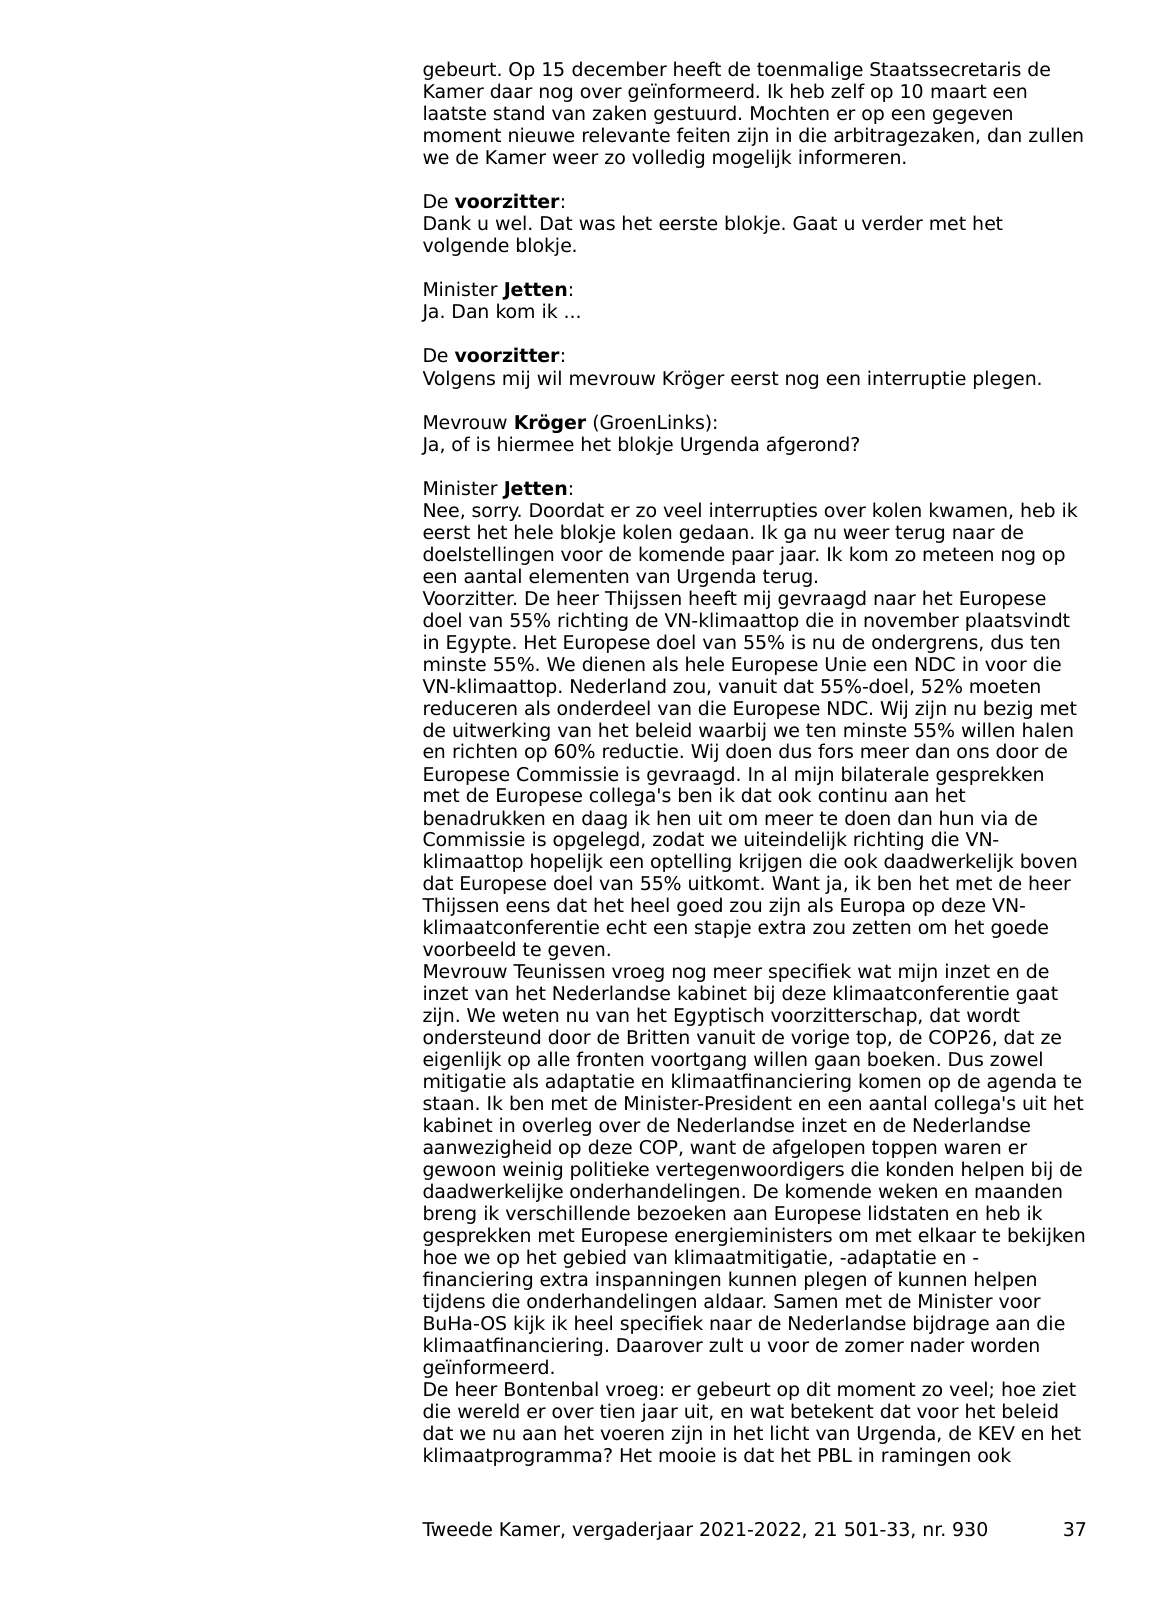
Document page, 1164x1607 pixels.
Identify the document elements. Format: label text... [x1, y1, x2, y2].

text De voorzitter: [422, 191, 1087, 213]
text Voorzitter. De heer Thijssen heeft mij gevraagd naar het Europese doel van 55% richting de VN-klimaattop die in november plaatsvindt in Egypte. Het Europese doel van 55% is nu de ondergrens, dus ten minste 55%. We dienen als hele Europese Unie een NDC in voor die VN-klimaattop. Nederland zou, vanuit dat 55%-doel, 52% moeten reduceren als onderdeel van die Europese NDC. Wij zijn nu bezig met de uitwerking van het beleid waarbij we ten minste 55% willen halen en richten op 60% reductie. Wij doen dus fors meer dan ons door de Europese Commissie is gevraagd. In al mijn bilaterale gesprekken met de Europese collega's ben ik dat ook continu aan het benadrukken en daag ik hen uit om meer te doen dan hun via de Commissie is opgelegd, zodat we uiteindelijk richting die VN-klimaattop hopelijk een optelling krijgen die ook daadwerkelijk boven dat Europese doel van 55% uitkomt. Want ja, ik ben het met de heer Thijssen eens dat het heel goed zou zijn als Europa op deze VN-klimaatconferentie echt een stapje extra zou zetten om het goede voorbeeld te geven. [422, 588, 1087, 961]
text De voorzitter: [422, 345, 1087, 367]
text Mevrouw Teunissen vroeg nog meer specifiek wat mijn inzet en de inzet van het Nederlandse kabinet bij deze klimaatconferentie gaat zijn. We weten nu van het Egyptisch voorzitterschap, dat wordt ondersteund door de Britten vanuit de vorige top, de COP26, dat ze eigenlijk op alle fronten voortgang willen gaan boeken. Dus zowel mitigatie als adaptatie en klimaatfinanciering komen op de agenda te staan. Ik ben met de Minister-President en een aantal collega's uit het kabinet in overleg over de Nederlandse inzet en de Nederlandse aanwezigheid op deze COP, want de afgelopen toppen waren er gewoon weinig politieke vertegenwoordigers die konden helpen bij de daadwerkelijke onderhandelingen. De komende weken en maanden breng ik verschillende bezoeken aan Europese lidstaten en heb ik gesprekken met Europese energieministers om met elkaar te bekijken hoe we op het gebied van klimaatmitigatie, -adaptatie en -financiering extra inspanningen kunnen plegen of kunnen helpen tijdens die onderhandelingen aldaar. Samen met de Minister voor BuHa-OS kijk ik heel specifiek naar de Nederlandse bijdrage aan die klimaatfinanciering. Daarover zult u voor de zomer nader worden geïnformeerd. [422, 961, 1087, 1379]
text Mevrouw Kröger (GroenLinks): [422, 412, 1087, 433]
text Dank u wel. Dat was het eerste blokje. Gaat u verder met het volgende blokje. [422, 213, 1087, 257]
text Volgens mij wil mevrouw Kröger eerst nog een interruptie plegen. [422, 367, 1087, 389]
text Minister Jetten: [422, 279, 1087, 301]
text Ja, of is hiermee het blokje Urgenda afgerond? [422, 433, 1087, 456]
text Ja. Dan kom ik ... [422, 301, 1087, 323]
text gebeurt. Op 15 december heeft de toenmalige Staatssecretaris de Kamer daar nog over geïnformeerd. Ik heb zelf op 10 maart een laatste stand van zaken gestuurd. Mochten er op een gegeven moment nieuwe relevante feiten zijn in die arbitragezaken, dan zullen we de Kamer weer zo volledig mogelijk informeren. [422, 59, 1087, 169]
text Nee, sorry. Doordat er zo veel interrupties over kolen kwamen, heb ik eerst het hele blokje kolen gedaan. Ik ga nu weer terug naar de doelstellingen voor de komende paar jaar. Ik kom zo meteen nog op een aantal elementen van Urgenda terug. [422, 500, 1087, 588]
text De heer Bontenbal vroeg: er gebeurt op dit moment zo veel; hoe ziet die wereld er over tien jaar uit, en wat betekent dat voor het beleid dat we nu aan het voeren zijn in het licht van Urgenda, de KEV en het klimaatprogramma? Het mooie is dat het PBL in ramingen ook [422, 1379, 1087, 1467]
text Minister Jetten: [422, 478, 1087, 500]
